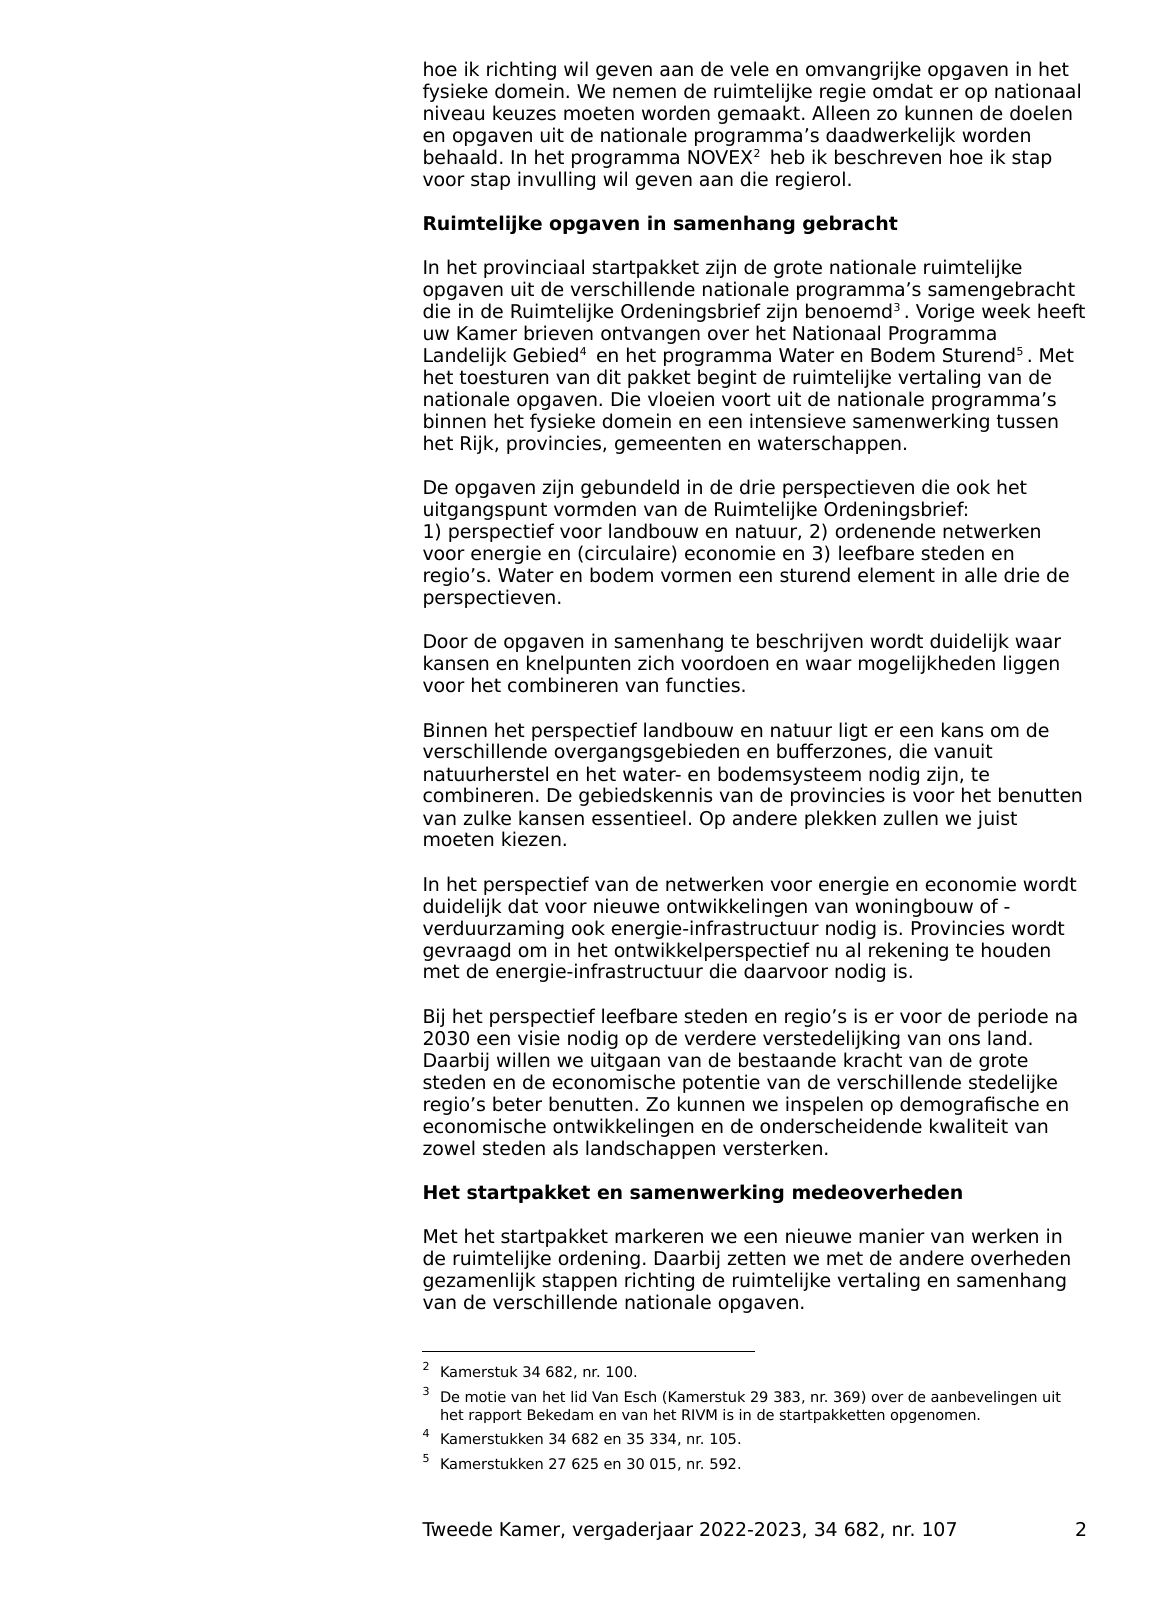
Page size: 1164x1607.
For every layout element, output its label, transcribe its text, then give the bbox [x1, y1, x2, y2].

text Met het startpakket markeren we een nieuwe manier van werken in de ruimtelijke ordening. Daarbij zetten we met de andere overheden gezamenlijk stappen richting de ruimtelijke vertaling en samenhang van de verschillende nationale opgaven. [422, 1226, 1087, 1314]
text Kamerstukken 27 625 en 30 015, nr. 592. [422, 1452, 1087, 1474]
subtitle Ruimtelijke opgaven in samenhang gebracht [422, 213, 1087, 235]
text In het perspectief van de netwerken voor energie en economie wordt duidelijk dat voor nieuwe ontwikkelingen van woningbouw of -verduurzaming ook energie-infrastructuur nodig is. Provincies wordt gevraagd om in het ontwikkelperspectief nu al rekening te houden met de energie-infrastructuur die daarvoor nodig is. [422, 873, 1087, 983]
text De motie van het lid Van Esch (Kamerstuk 29 383, nr. 369) over de aanbevelingen uit het rapport Bekedam en van het RIVM is in de startpakketten opgenomen. [422, 1385, 1087, 1424]
text In het provinciaal startpakket zijn de grote nationale ruimtelijke opgaven uit de verschillende nationale programma’s samengebracht die in de Ruimtelijke Ordeningsbrief zijn benoemd. Vorige week heeft uw Kamer brieven ontvangen over het Nationaal Programma Landelijk Gebied en het programma Water en Bodem Sturend. Met het toesturen van dit pakket begint de ruimtelijke vertaling van de nationale opgaven. Die vloeien voort uit de nationale programma’s binnen het fysieke domein en een intensieve samenwerking tussen het Rijk, provincies, gemeenten en waterschappen. [422, 257, 1087, 455]
text Door de opgaven in samenhang te beschrijven wordt duidelijk waar kansen en knelpunten zich voordoen en waar mogelijkheden liggen voor het combineren van functies. [422, 631, 1087, 697]
text Bij het perspectief leefbare steden en regio’s is er voor de periode na 2030 een visie nodig op de verdere verstedelijking van ons land. Daarbij willen we uitgaan van de bestaande kracht van de grote steden en de economische potentie van de verschillende stedelijke regio’s beter benutten. Zo kunnen we inspelen op demografische en economische ontwikkelingen en de onderscheidende kwaliteit van zowel steden als landschappen versterken. [422, 1006, 1087, 1159]
text hoe ik richting wil geven aan de vele en omvangrijke opgaven in het fysieke domein. We nemen de ruimtelijke regie omdat er op nationaal niveau keuzes moeten worden gemaakt. Alleen zo kunnen de doelen en opgaven uit de nationale programma’s daadwerkelijk worden behaald. In het programma NOVEX heb ik beschreven hoe ik stap voor stap invulling wil geven aan die regierol. [422, 59, 1087, 191]
text Binnen het perspectief landbouw en natuur ligt er een kans om de verschillende overgangsgebieden en bufferzones, die vanuit natuurherstel en het water- en bodemsysteem nodig zijn, te combineren. De gebiedskennis van de provincies is voor het benutten van zulke kansen essentieel. Op andere plekken zullen we juist moeten kiezen. [422, 719, 1087, 851]
text Kamerstuk 34 682, nr. 100. [422, 1360, 1087, 1382]
text De opgaven zijn gebundeld in de drie perspectieven die ook het uitgangspunt vormden van de Ruimtelijke Ordeningsbrief: 1) perspectief voor landbouw en natuur, 2) ordenende netwerken voor energie en (circulaire) economie en 3) leefbare steden en regio’s. Water en bodem vormen een sturend element in alle drie de perspectieven. [422, 477, 1087, 609]
text Kamerstukken 34 682 en 35 334, nr. 105. [422, 1427, 1087, 1449]
subtitle Het startpakket en samenwerking medeoverheden [422, 1182, 1087, 1204]
